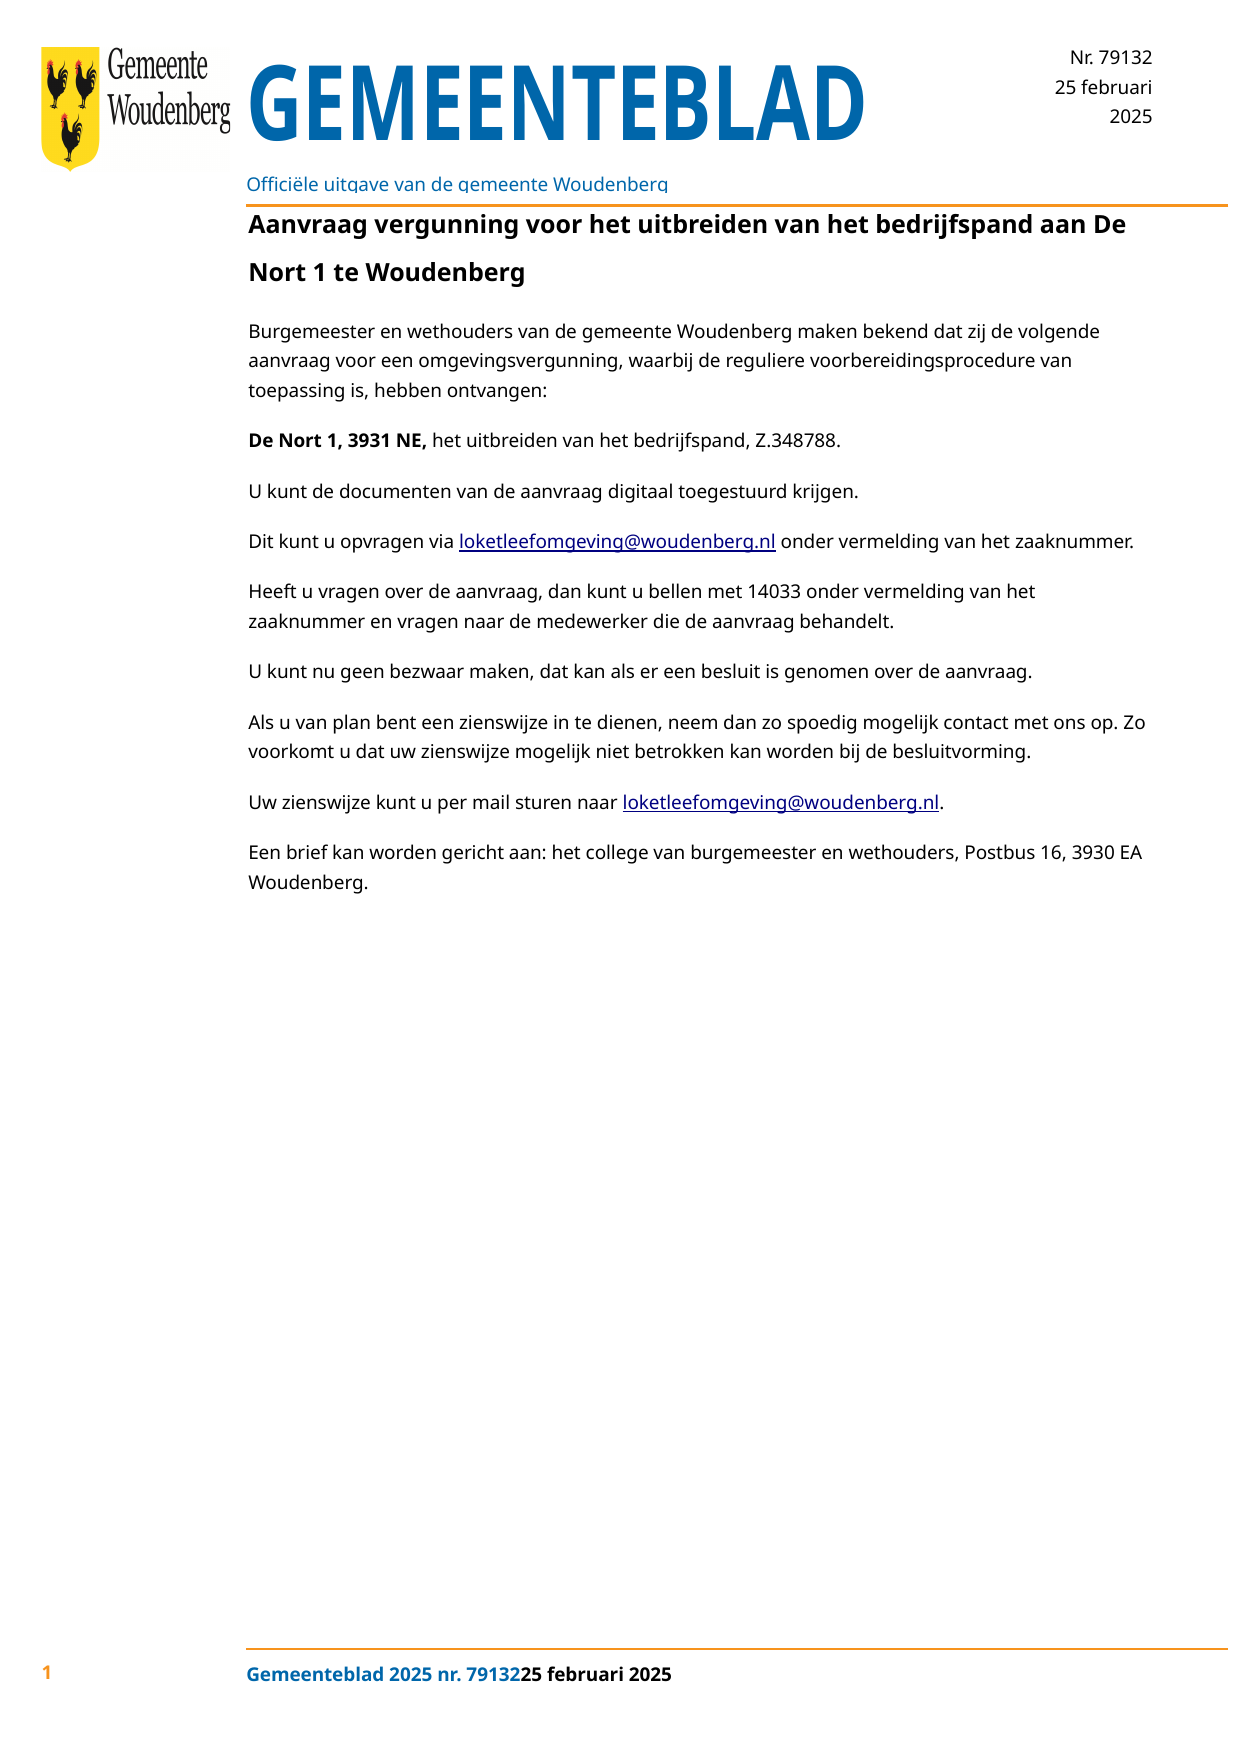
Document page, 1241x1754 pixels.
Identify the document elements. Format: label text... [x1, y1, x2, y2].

text Een brief kan worden gericht aan: het college van burgemeester en wethouders, Postbus 16, 3930 EA Woudenberg. [248, 839, 1152, 895]
text De Nort 1, 3931 NE, het uitbreiden van het bedrijfspand, Z.348788. [248, 427, 1152, 453]
text Aanvraag vergunning voor het uitbreiden van het bedrijfspand aan De Nort 1 te Woudenberg [248, 207, 1152, 288]
text Uw zienswijze kunt u per mail sturen naar loketleefomgeving@woudenberg.nl. [248, 789, 1152, 815]
picture [41, 47, 231, 172]
text U kunt nu geen bezwaar maken, dat kan als er een besluit is genomen over de aanvraag. [248, 659, 1152, 684]
text Heeft u vragen over de aanvraag, dan kunt u bellen met 14033 onder vermelding van het zaaknummer en vragen naar de medewerker die de aanvraag behandelt. [248, 579, 1152, 634]
text Als u van plan bent een zienswijze in te dienen, neem dan zo spoedig mogelijk contact met ons op. Zo voorkomt u dat uw zienswijze mogelijk niet betrokken kan worden bij de besluitvorming. [248, 709, 1152, 764]
text Dit kunt u opvragen via loketleefomgeving@woudenberg.nl onder vermelding van het zaaknummer. [248, 528, 1152, 554]
text Burgemeester en wethouders van de gemeente Woudenberg maken bekend dat zij de volgende aanvraag voor een omgevingsvergunning, waarbij de reguliere voorbereidingsprocedure van toepassing is, hebben ontvangen: [248, 318, 1152, 403]
text U kunt de documenten van de aanvraag digitaal toegestuurd krijgen. [248, 478, 1152, 504]
